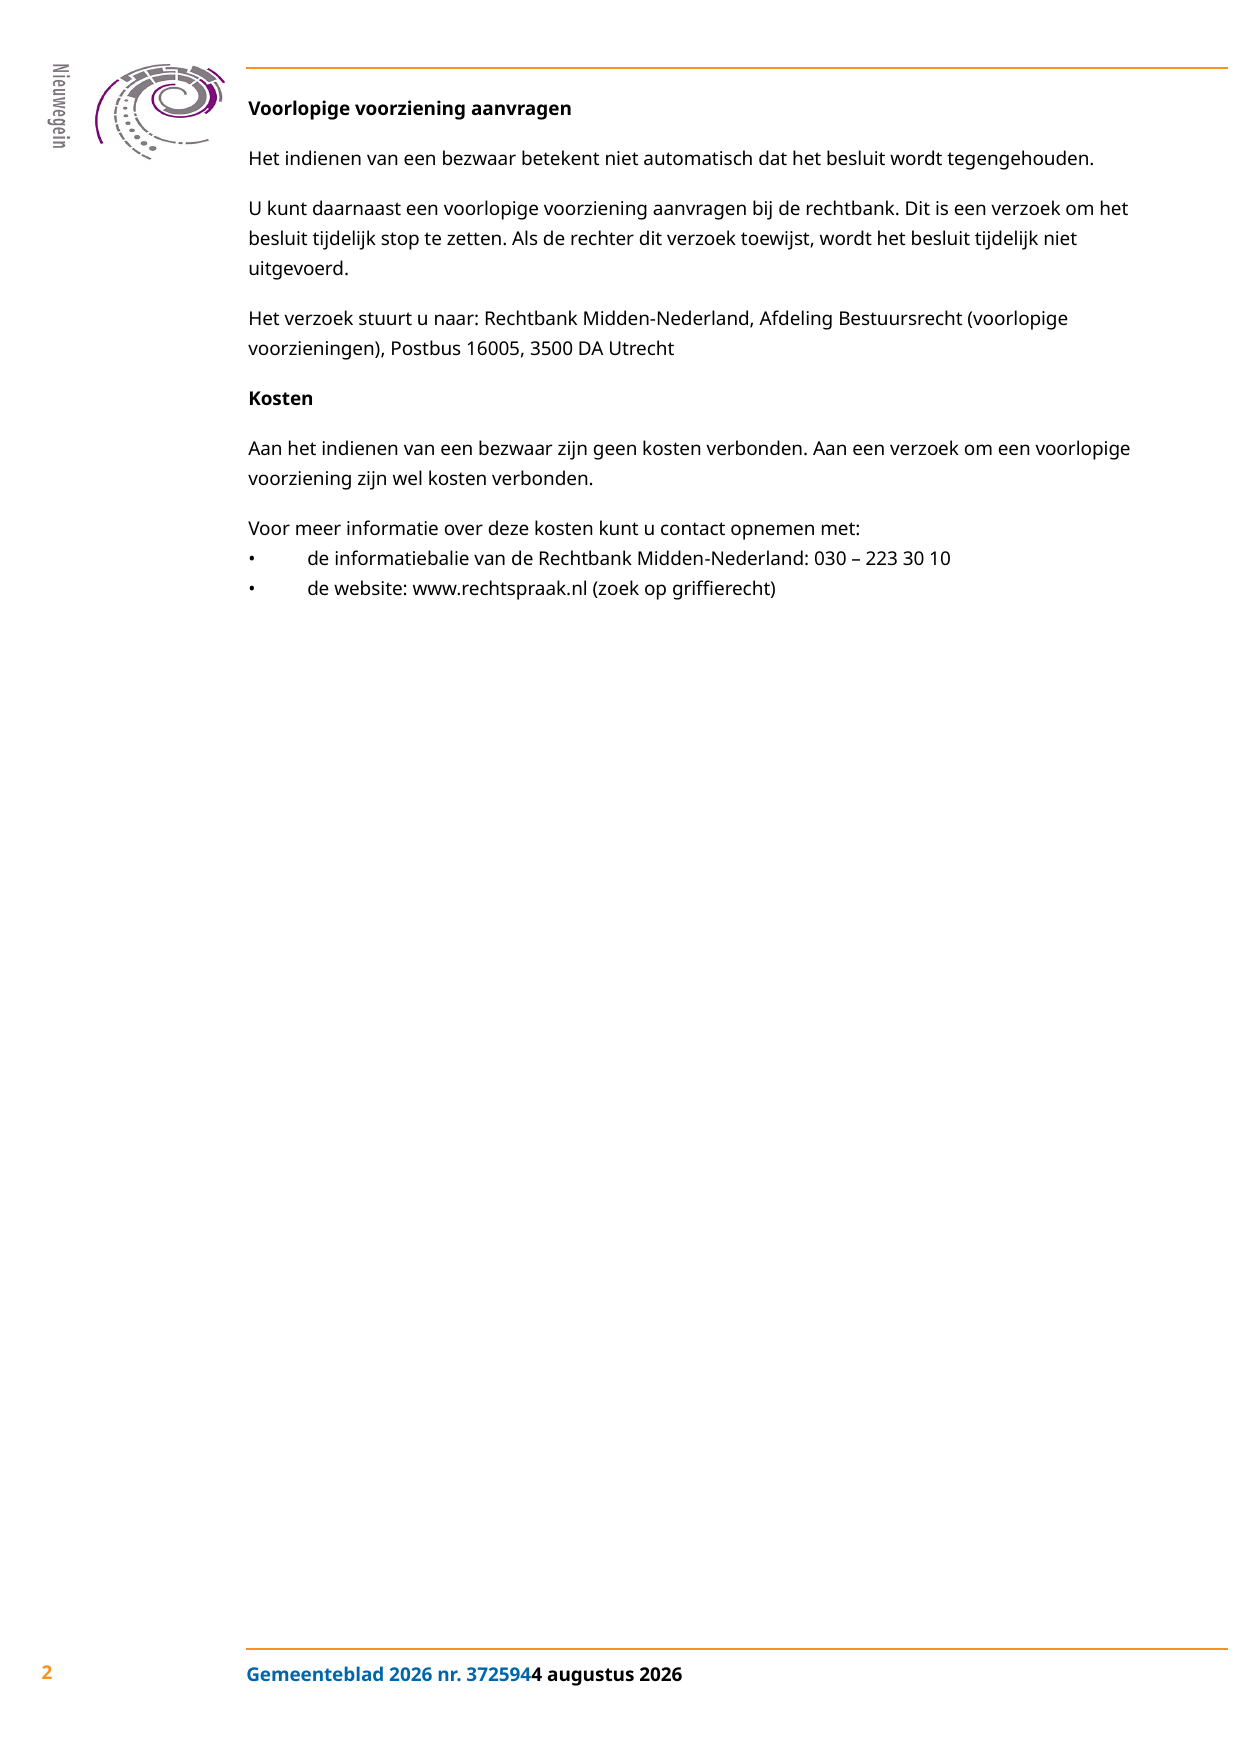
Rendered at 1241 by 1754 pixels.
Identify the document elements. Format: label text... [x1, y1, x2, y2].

text Voorlopige voorziening aanvragen [248, 95, 1152, 121]
list de website: www.rechtspraak.nl (zoek op griffierecht) [248, 575, 1152, 601]
picture [41, 47, 231, 172]
text U kunt daarnaast een voorlopige voorziening aanvragen bij de rechtbank. Dit is een verzoek om het besluit tijdelijk stop te zetten. Als de rechter dit verzoek toewijst, wordt het besluit tijdelijk niet uitgevoerd. [248, 196, 1152, 281]
text Aan het indienen van een bezwaar zijn geen kosten verbonden. Aan een verzoek om een voorlopige voorziening zijn wel kosten verbonden. [248, 436, 1152, 491]
text Het verzoek stuurt u naar: Rechtbank Midden-Nederland, Afdeling Bestuursrecht (voorlopige voorzieningen), Postbus 16005, 3500 DA Utrecht [248, 305, 1152, 361]
text Het indienen van een bezwaar betekent niet automatisch dat het besluit wordt tegengehouden. [248, 145, 1152, 171]
text Voor meer informatie over deze kosten kunt u contact opnemen met: [248, 516, 1152, 541]
text Kosten [248, 385, 1152, 411]
list de informatiebalie van de Rechtbank Midden‑Nederland: 030 – 223 30 10 [248, 545, 1152, 571]
